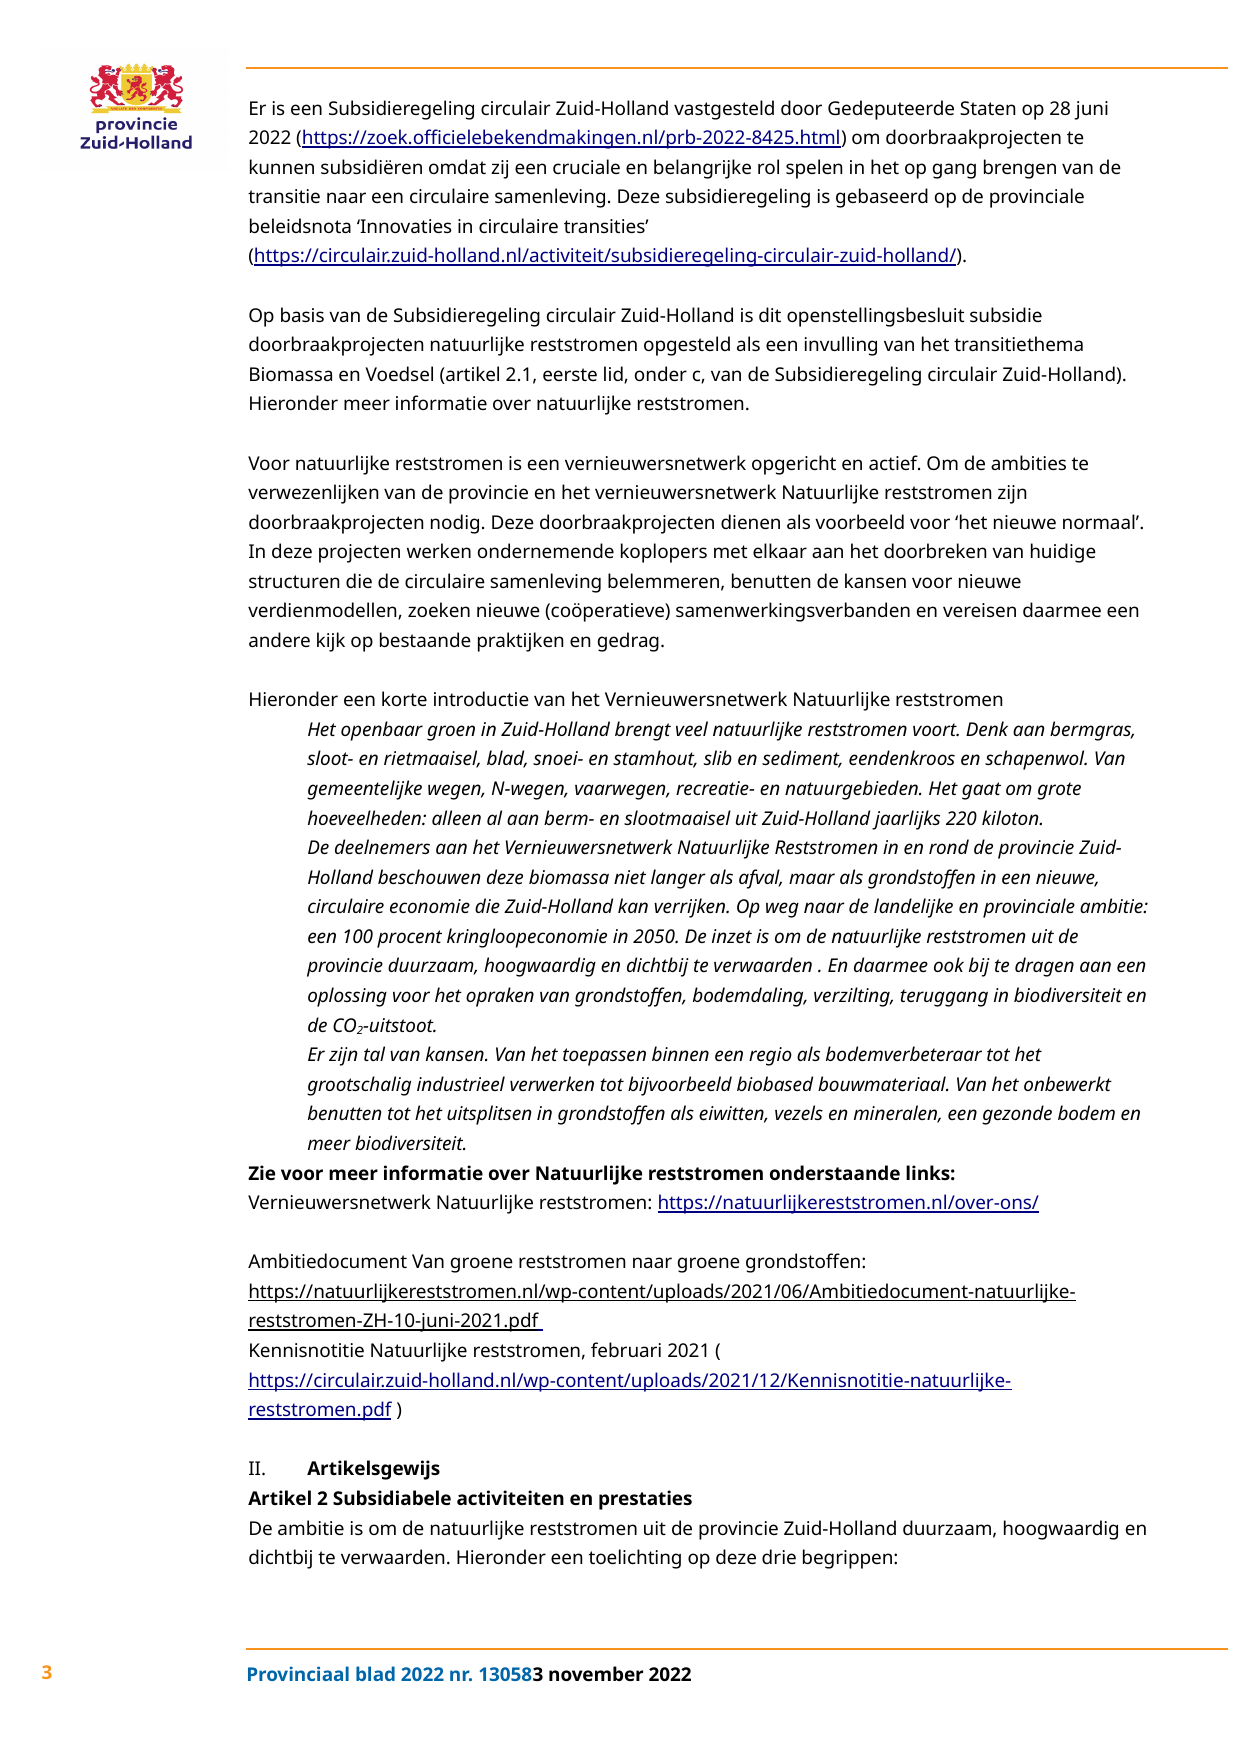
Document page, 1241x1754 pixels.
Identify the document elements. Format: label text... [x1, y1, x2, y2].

text Hieronder een korte introductie van het Vernieuwersnetwerk Natuurlijke reststromen [248, 686, 1152, 712]
list Artikelsgewijs [248, 1456, 1152, 1481]
text Vernieuwersnetwerk Natuurlijke reststromen: https://natuurlijkereststromen.nl/over-ons/ [248, 1189, 1152, 1215]
picture [41, 47, 231, 172]
text Zie voor meer informatie over Natuurlijke reststromen onderstaande links: [248, 1160, 1152, 1186]
text De ambitie is om de natuurlijke reststromen uit de provincie Zuid-Holland duurzaam, hoogwaardig en dichtbij te verwaarden. Hieronder een toelichting op deze drie begrippen: [248, 1515, 1152, 1570]
list De deelnemers aan het Vernieuwersnetwerk Natuurlijke Reststromen in en rond de provincie Zuid-Holland beschouwen deze biomassa niet langer als afval, maar als grondstoffen in een nieuwe, circulaire economie die Zuid-Holland kan verrijken. Op weg naar de landelijke en provinciale ambitie: een 100 procent kringloopeconomie in 2050. De inzet is om de natuurlijke reststromen uit de provincie duurzaam, hoogwaardig en dichtbij te verwaarden . En daarmee ook bij te dragen aan een oplossing voor het opraken van grondstoffen, bodemdaling, verzilting, teruggang in biodiversiteit en de CO2-uitstoot. [248, 834, 1152, 1038]
text Er is een Subsidieregeling circulair Zuid-Holland vastgesteld door Gedeputeerde Staten op 28 juni 2022 (https://zoek.officielebekendmakingen.nl/prb-2022-8425.html) om doorbraakprojecten te kunnen subsidiëren omdat zij een cruciale en belangrijke rol spelen in het op gang brengen van de transitie naar een circulaire samenleving. Deze subsidieregeling is gebaseerd op de provinciale beleidsnota ‘Innovaties in circulaire transities’ (https://circulair.zuid-holland.nl/activiteit/subsidieregeling-circulair-zuid-holland/). [248, 95, 1152, 268]
list Het openbaar groen in Zuid-Holland brengt veel natuurlijke reststromen voort. Denk aan bermgras, sloot- en rietmaaisel, blad, snoei- en stamhout, slib en sediment, eendenkroos en schapenwol. Van gemeentelijke wegen, N-wegen, vaarwegen, recreatie- en natuurgebieden. Het gaat om grote hoeveelheden: alleen al aan berm- en slootmaaisel uit Zuid-Holland jaarlijks 220 kiloton. [248, 716, 1152, 831]
text Op basis van de Subsidieregeling circulair Zuid-Holland is dit openstellingsbesluit subsidie doorbraakprojecten natuurlijke reststromen opgesteld als een invulling van het transitiethema Biomassa en Voedsel (artikel 2.1, eerste lid, onder c, van de Subsidieregeling circulair Zuid-Holland). Hieronder meer informatie over natuurlijke reststromen. [248, 302, 1152, 416]
list Er zijn tal van kansen. Van het toepassen binnen een regio als bodemverbeteraar tot het grootschalig industrieel verwerken tot bijvoorbeeld biobased bouwmateriaal. Van het onbewerkt benutten tot het uitsplitsen in grondstoffen als eiwitten, vezels en mineralen, een gezonde bodem en meer biodiversiteit. [248, 1041, 1152, 1156]
text Voor natuurlijke reststromen is een vernieuwersnetwerk opgericht en actief. Om de ambities te verwezenlijken van de provincie en het vernieuwersnetwerk Natuurlijke reststromen zijn doorbraakprojecten nodig. Deze doorbraakprojecten dienen als voorbeeld voor ‘het nieuwe normaal’. In deze projecten werken ondernemende koplopers met elkaar aan het doorbreken van huidige structuren die de circulaire samenleving belemmeren, benutten de kansen voor nieuwe verdienmodellen, zoeken nieuwe (coöperatieve) samenwerkingsverbanden en vereisen daarmee een andere kijk op bestaande praktijken en gedrag. [248, 450, 1152, 653]
text https://natuurlijkereststromen.nl/wp-content/uploads/2021/06/Ambitiedocument-natuurlijke-reststromen-ZH-10-juni-2021.pdf [248, 1278, 1152, 1333]
text Ambitiedocument Van groene reststromen naar groene grondstoffen: [248, 1248, 1152, 1274]
text Artikel 2 Subsidiabele activiteiten en prestaties [248, 1485, 1152, 1511]
text Kennisnotitie Natuurlijke reststromen, februari 2021 ( https://circulair.zuid-holland.nl/wp-content/uploads/2021/12/Kennisnotitie-natuurlijke-reststromen.pdf ) [248, 1337, 1152, 1422]
